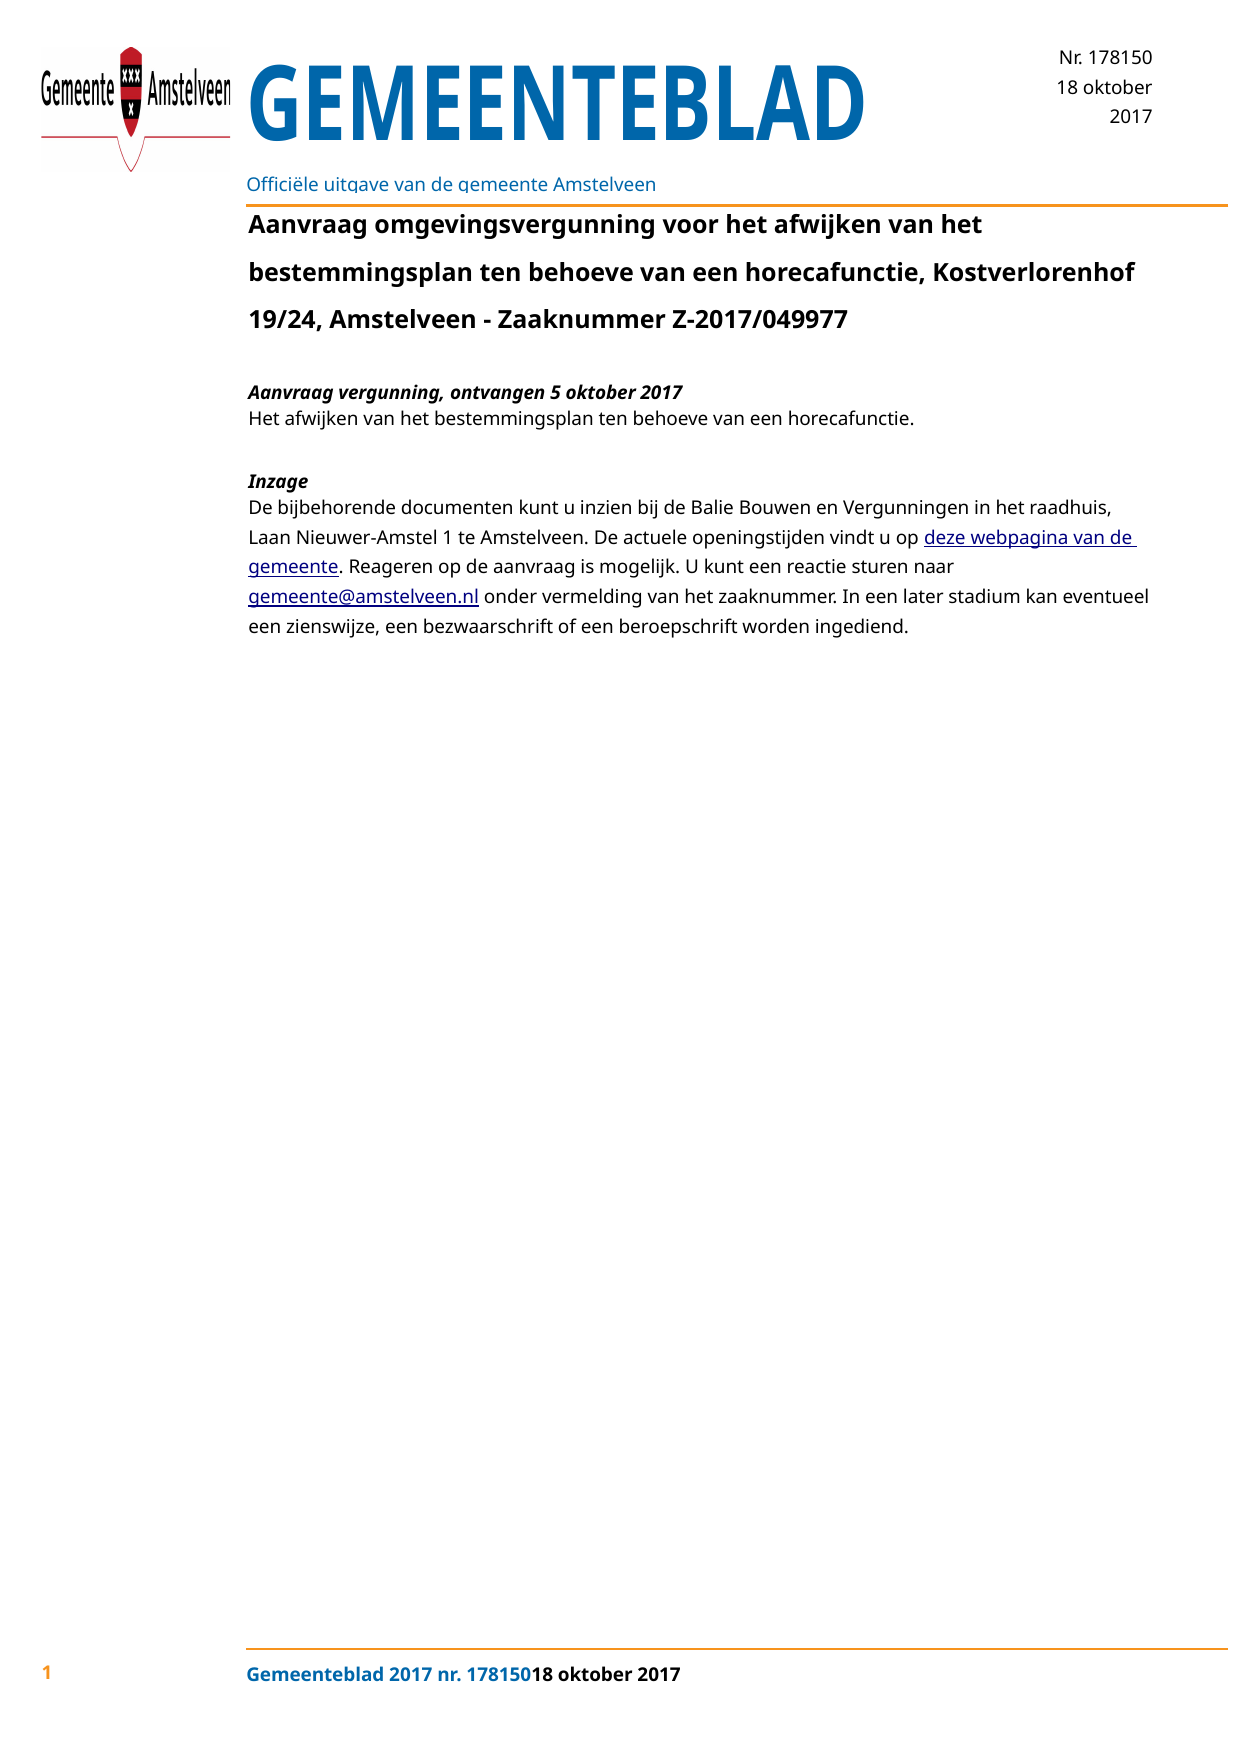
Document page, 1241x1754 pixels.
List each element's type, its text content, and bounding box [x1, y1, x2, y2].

text Aanvraag vergunning, ontvangen 5 oktober 2017 [248, 379, 1152, 405]
text Aanvraag omgevingsvergunning voor het afwijken van het bestemmingsplan ten behoeve van een horecafunctie, Kostverlorenhof 19/24, Amstelveen - Zaaknummer Z-2017/049977 [248, 207, 1152, 336]
picture [41, 47, 231, 172]
text De bijbehorende documenten kunt u inzien bij de Balie Bouwen en Vergunningen in het raadhuis, Laan Nieuwer-Amstel 1 te Amstelveen. De actuele openingstijden vindt u op deze webpagina van de gemeente. Reageren op de aanvraag is mogelijk. U kunt een reactie sturen naar gemeente@amstelveen.nl onder vermelding van het zaaknummer. In een later stadium kan eventueel een zienswijze, een bezwaarschrift of een beroepschrift worden ingediend. [248, 494, 1152, 638]
text Inzage [248, 469, 1152, 494]
text Het afwijken van het bestemmingsplan ten behoeve van een horecafunctie. [248, 405, 1152, 431]
